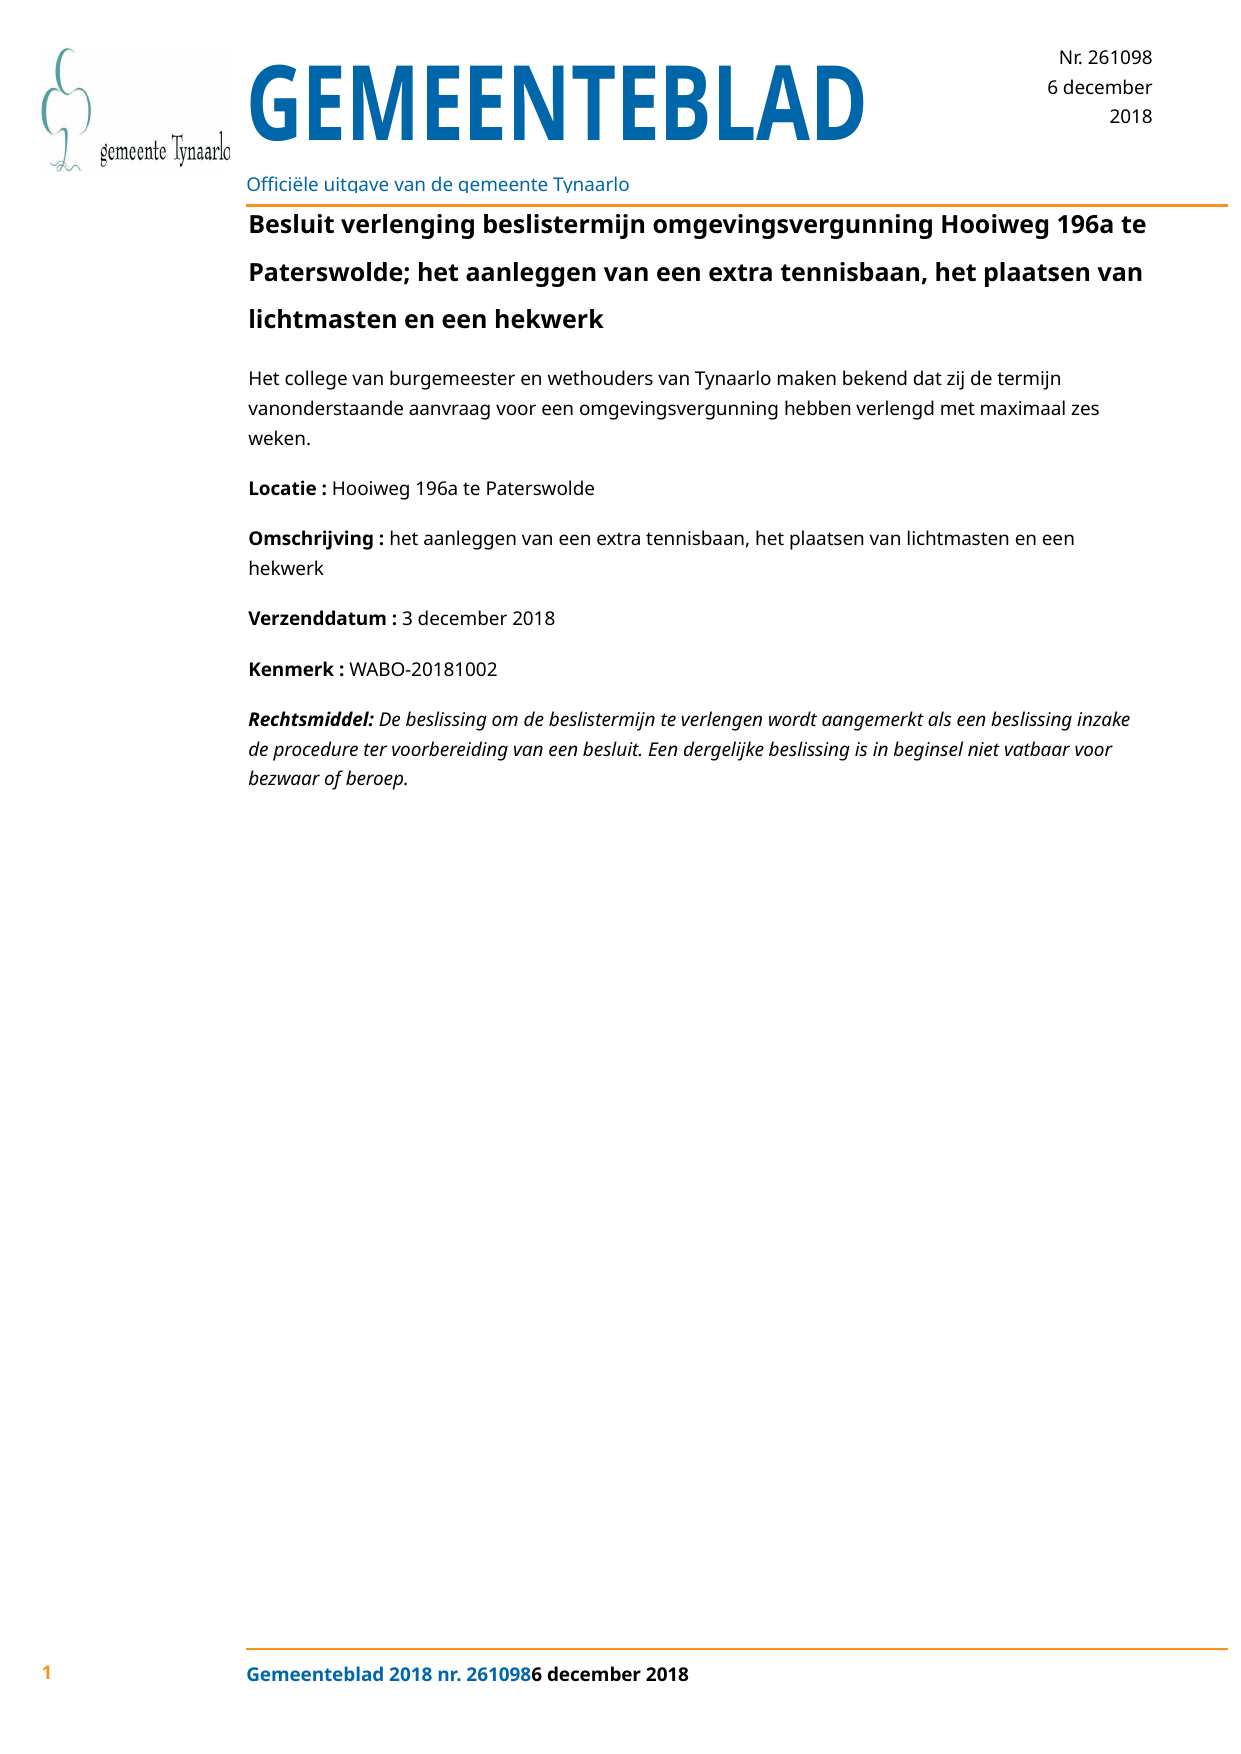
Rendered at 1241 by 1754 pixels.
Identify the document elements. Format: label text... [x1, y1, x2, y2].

text Verzenddatum : 3 december 2018 [248, 606, 1152, 631]
text Locatie : Hooiweg 196a te Paterswolde [248, 475, 1152, 501]
text Het college van burgemeester en wethouders van Tynaarlo maken bekend dat zij de termijn vanonderstaande aanvraag voor een omgevingsvergunning hebben verlengd met maximaal zes weken. [248, 366, 1152, 450]
text Omschrijving : het aanleggen van een extra tennisbaan, het plaatsen van lichtmasten en een hekwerk [248, 526, 1152, 581]
text Kenmerk : WABO-20181002 [248, 656, 1152, 682]
text Besluit verlenging beslistermijn omgevingsvergunning Hooiweg 196a te Paterswolde; het aanleggen van een extra tennisbaan, het plaatsen van lichtmasten en een hekwerk [248, 207, 1152, 336]
picture [41, 47, 231, 172]
text Rechtsmiddel: De beslissing om de beslistermijn te verlengen wordt aangemerkt als een beslissing inzake de procedure ter voorbereiding van een besluit. Een dergelijke beslissing is in beginsel niet vatbaar voor bezwaar of beroep. [248, 706, 1152, 791]
